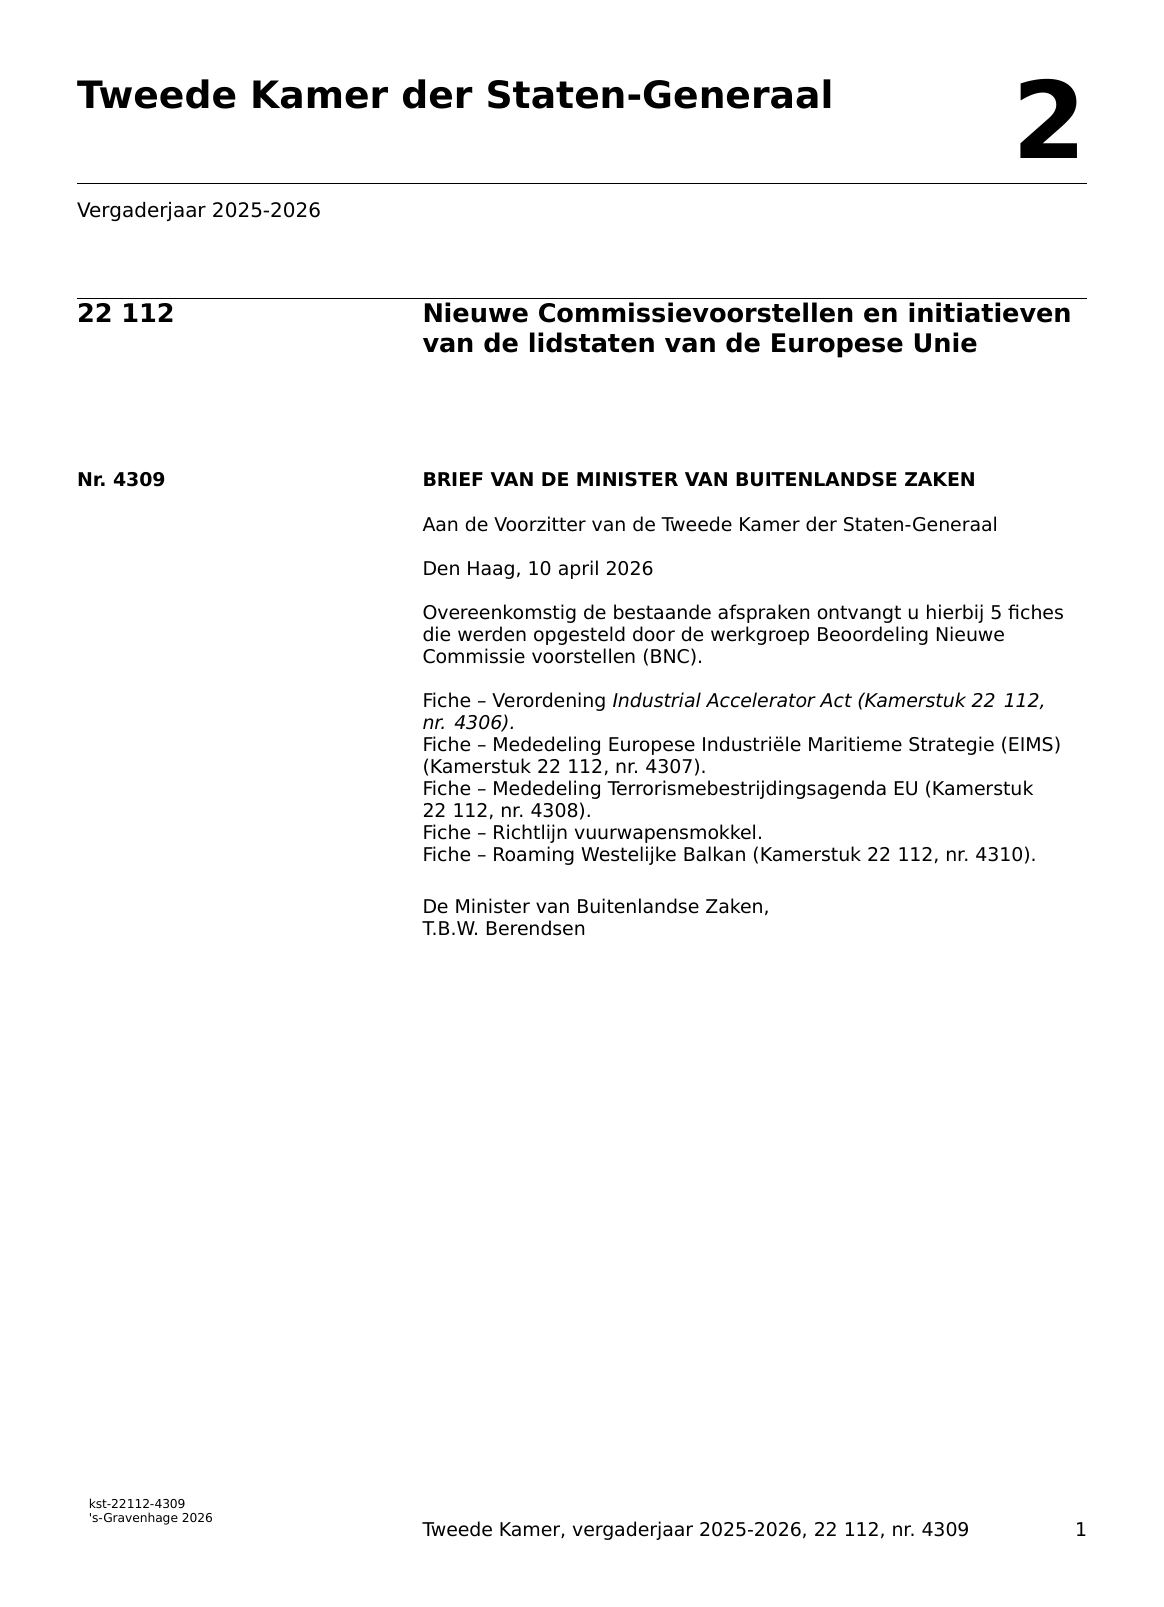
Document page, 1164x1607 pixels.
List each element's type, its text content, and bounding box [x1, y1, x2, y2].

subtitle Nr. 4309 BRIEF VAN DE MINISTER VAN BUITENLANDSE ZAKEN [77, 469, 1087, 491]
text Fiche – Verordening Industrial Accelerator Act (Kamerstuk 22 112, nr. 4306). [422, 690, 1087, 734]
text Overeenkomstig de bestaande afspraken ontvangt u hierbij 5 fiches die werden opgesteld door de werkgroep Beoordeling Nieuwe Commissie voorstellen (BNC). [422, 602, 1087, 668]
table_header Tweede Kamer der Staten-Generaal [77, 59, 886, 183]
subtitle 22 112 Nieuwe Commissievoorstellen en initiatieven van de lidstaten van de Europese Unie [77, 299, 1087, 358]
table_cell Vergaderjaar 2025-2026 [77, 184, 1087, 298]
text Fiche – Mededeling Europese Industriële Maritieme Strategie (EIMS) (Kamerstuk 22 112, nr. 4307). [422, 734, 1087, 778]
text De Minister van Buitenlandse Zaken, T.B.W. Berendsen [422, 896, 1087, 940]
text Aan de Voorzitter van de Tweede Kamer der Staten-Generaal [422, 513, 1087, 536]
text 's-Gravenhage 2026 [88, 1511, 323, 1525]
text Fiche – Mededeling Terrorismebestrijdingsagenda EU (Kamerstuk 22 112, nr. 4308). [422, 778, 1087, 822]
text Fiche – Richtlijn vuurwapensmokkel. [422, 822, 1087, 844]
table_header 2 [886, 59, 1087, 183]
text kst-22112-4309 [88, 1497, 323, 1511]
text Den Haag, 10 april 2026 [422, 558, 1087, 580]
text Fiche – Roaming Westelijke Balkan (Kamerstuk 22 112, nr. 4310). [422, 844, 1087, 866]
